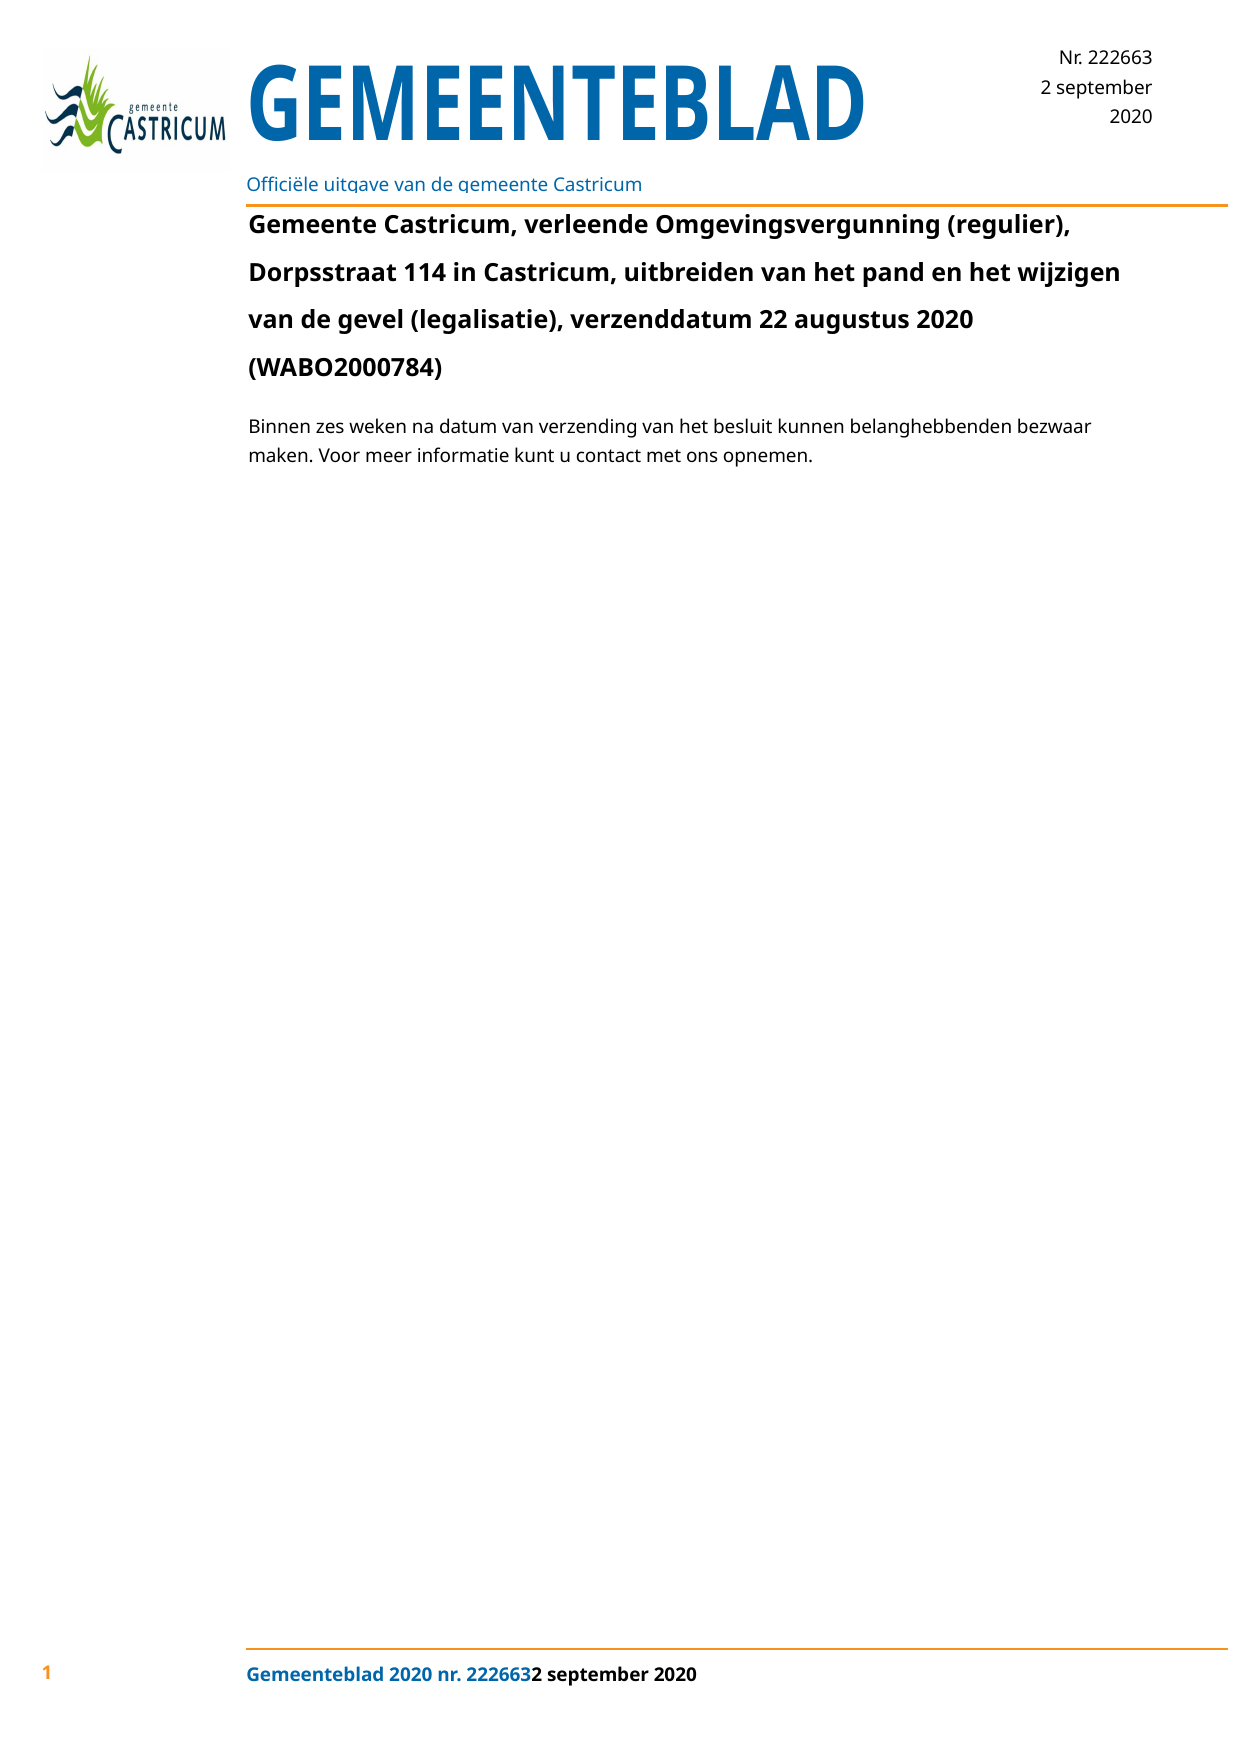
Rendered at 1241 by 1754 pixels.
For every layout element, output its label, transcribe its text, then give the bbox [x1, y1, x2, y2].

text Binnen zes weken na datum van verzending van het besluit kunnen belanghebbenden bezwaar maken. Voor meer informatie kunt u contact met ons opnemen. [248, 413, 1152, 468]
picture [41, 47, 231, 172]
text Gemeente Castricum, verleende Omgevingsvergunning (regulier), Dorpsstraat 114 in Castricum, uitbreiden van het pand en het wijzigen van de gevel (legalisatie), verzenddatum 22 augustus 2020 (WABO2000784) [248, 207, 1152, 384]
